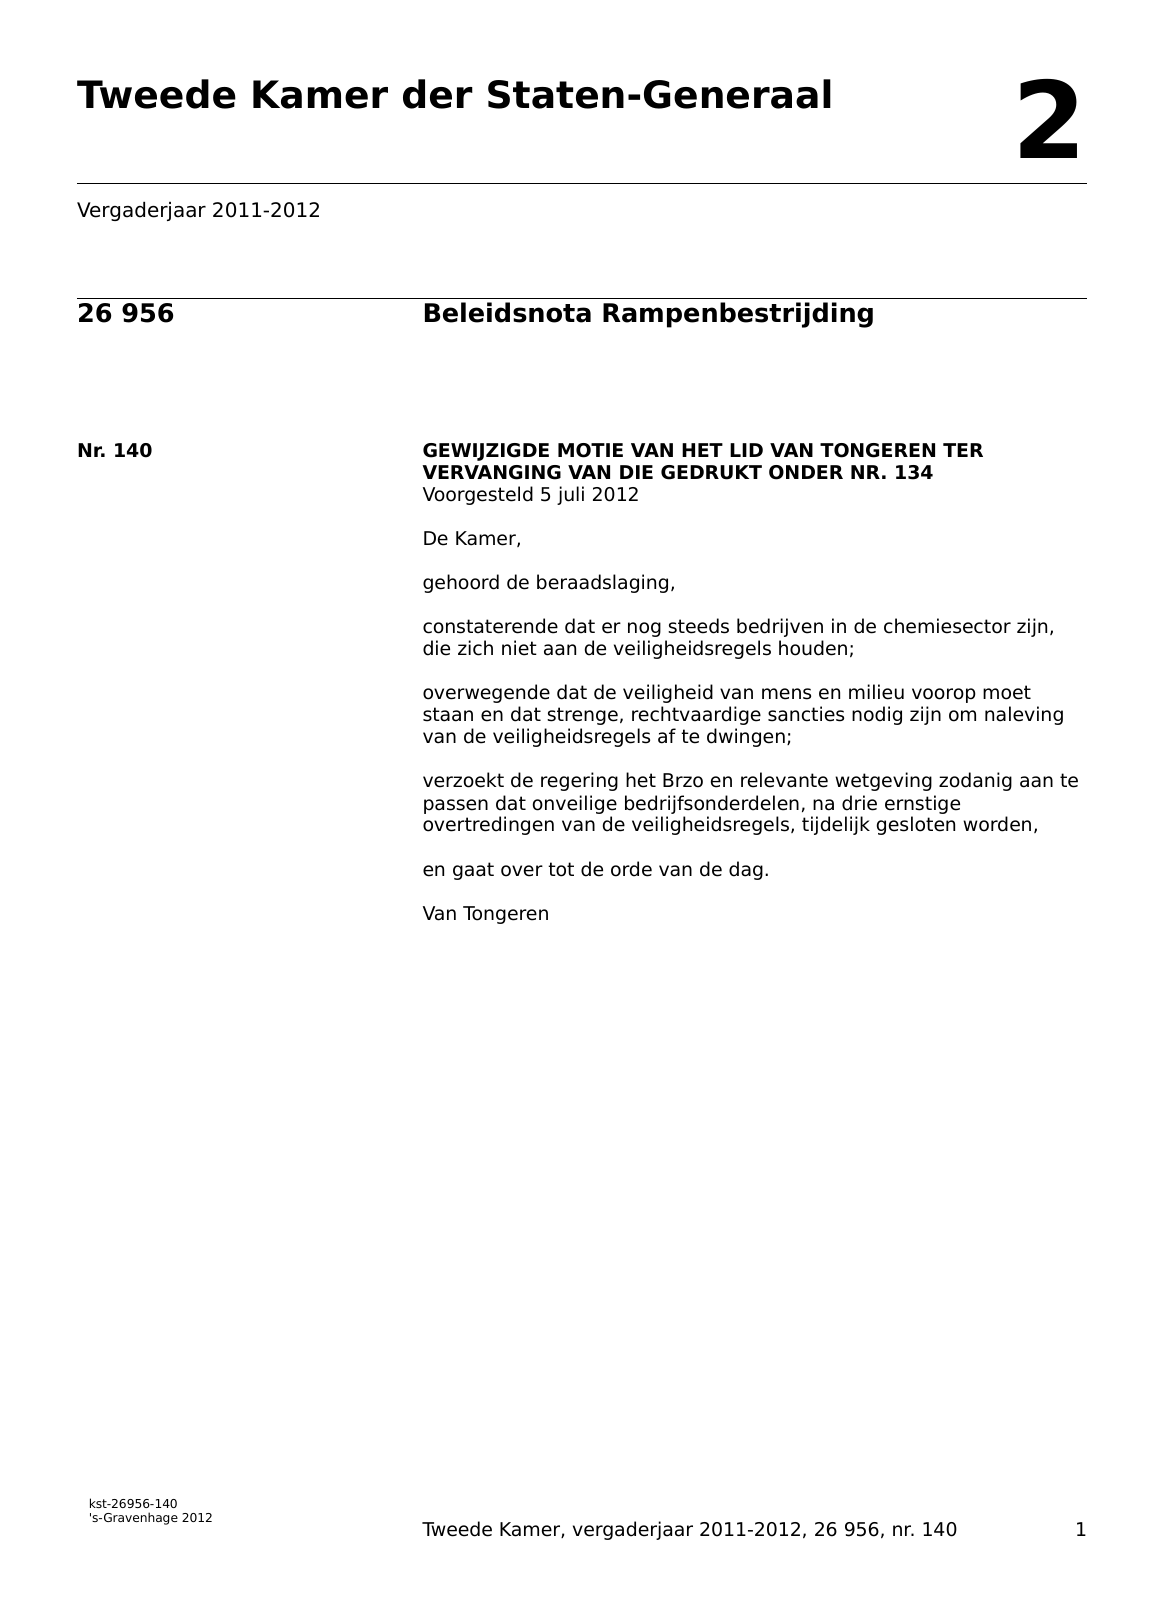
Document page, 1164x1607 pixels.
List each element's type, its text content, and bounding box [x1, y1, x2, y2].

table_cell Vergaderjaar 2011-2012 [77, 184, 1087, 298]
table_header Tweede Kamer der Staten-Generaal [77, 59, 886, 183]
text en gaat over tot de orde van de dag. [422, 858, 1087, 881]
subtitle Nr. 140 GEWIJZIGDE MOTIE VAN HET LID VAN TONGEREN TER VERVANGING VAN DIE GEDRUKT ONDER NR. 134 [77, 440, 1087, 484]
text Voorgesteld 5 juli 2012 [422, 484, 1087, 506]
table_header 2 [886, 59, 1087, 183]
text De Kamer, [422, 528, 1087, 550]
text 's-Gravenhage 2012 [88, 1511, 323, 1525]
text gehoord de beraadslaging, [422, 572, 1087, 594]
subtitle 26 956 Beleidsnota Rampenbestrijding [77, 299, 1087, 329]
text verzoekt de regering het Brzo en relevante wetgeving zodanig aan te passen dat onveilige bedrijfsonderdelen, na drie ernstige overtredingen van de veiligheidsregels, tijdelijk gesloten worden, [422, 770, 1087, 836]
text Van Tongeren [422, 903, 1087, 925]
text overwegende dat de veiligheid van mens en milieu voorop moet staan en dat strenge, rechtvaardige sancties nodig zijn om naleving van de veiligheidsregels af te dwingen; [422, 682, 1087, 748]
text constaterende dat er nog steeds bedrijven in de chemiesector zijn, die zich niet aan de veiligheidsregels houden; [422, 616, 1087, 660]
text kst-26956-140 [88, 1497, 323, 1511]
